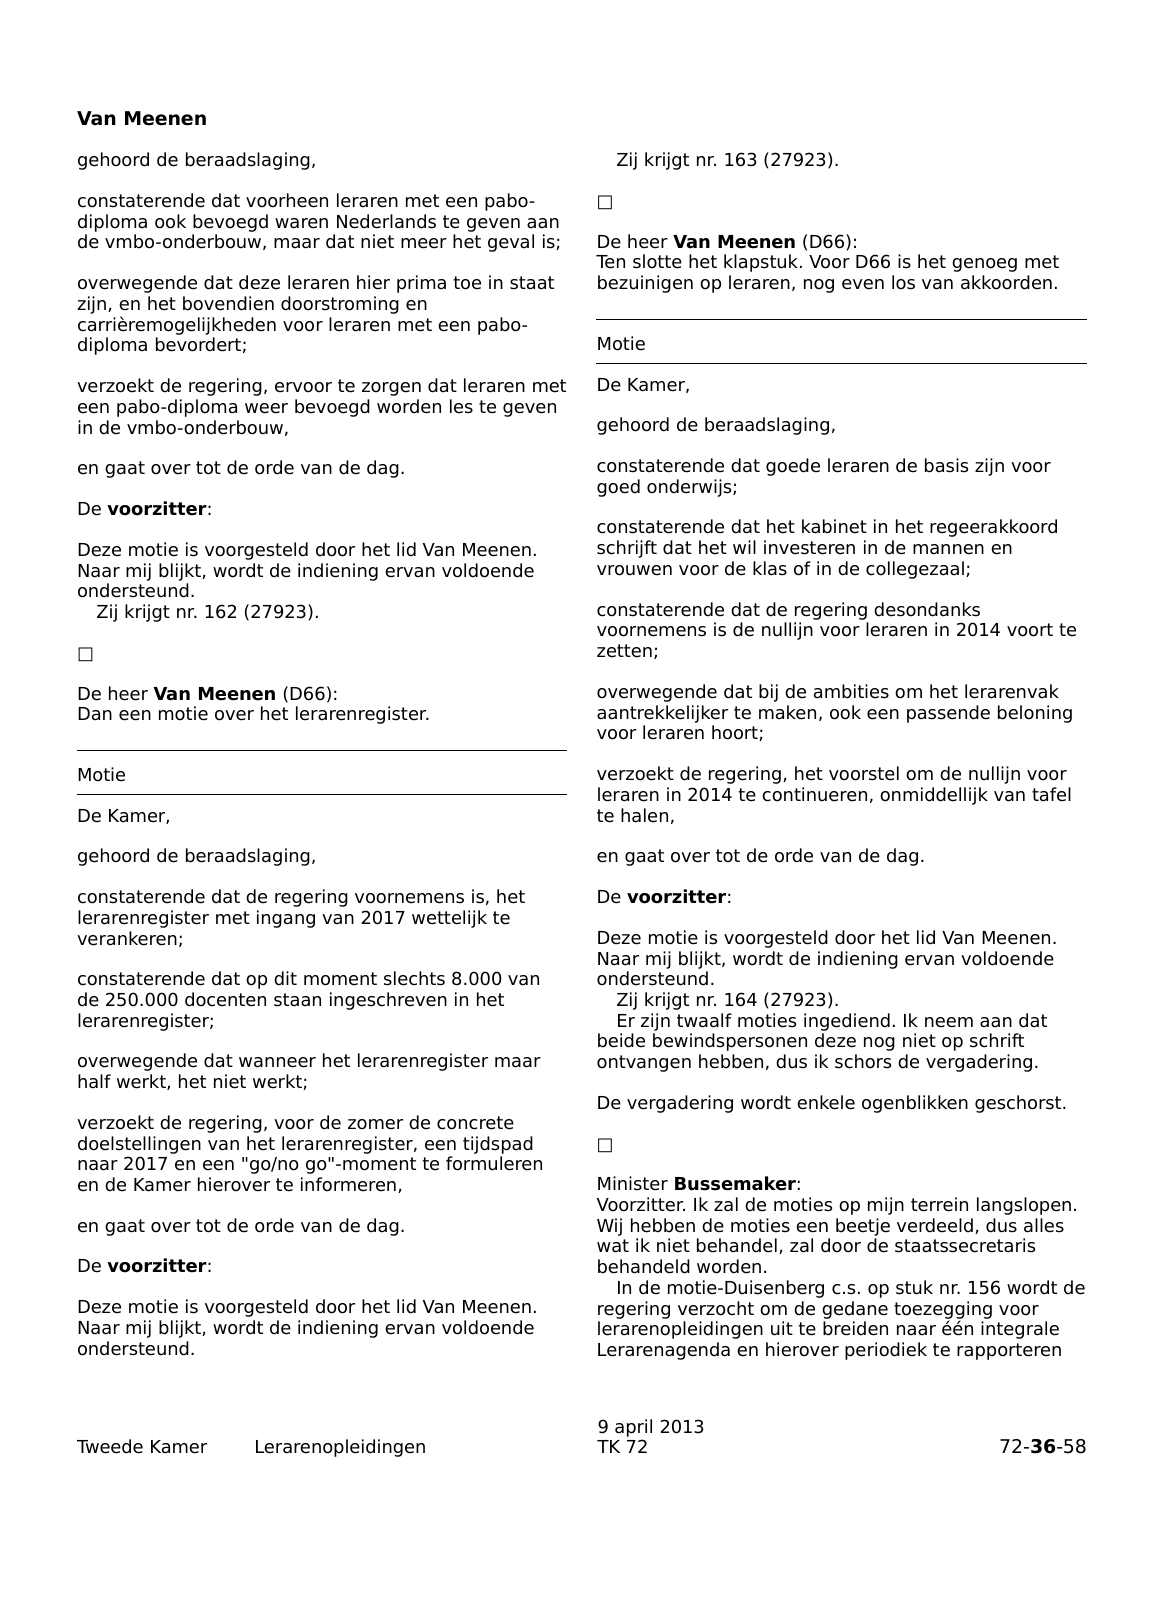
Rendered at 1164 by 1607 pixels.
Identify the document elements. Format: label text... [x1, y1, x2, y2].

text constaterende dat goede leraren de basis zijn voor goed onderwijs; [596, 456, 1087, 497]
text overwegende dat wanneer het lerarenregister maar half werkt, het niet werkt; [77, 1051, 567, 1093]
text Voorzitter. Ik zal de moties op mijn terrein langslopen. Wij hebben de moties een beetje verdeeld, dus alles wat ik niet behandel, zal door de staatssecretaris behandeld worden. [596, 1195, 1087, 1278]
text □ [77, 643, 567, 663]
text Motie [77, 765, 567, 785]
text constaterende dat de regering voornemens is, het lerarenregister met ingang van 2017 wettelijk te verankeren; [77, 887, 567, 949]
text verzoekt de regering, voor de zomer de concrete doelstellingen van het lerarenregister, een tijdspad naar 2017 en een "go/no go"-moment te formuleren en de Kamer hierover te informeren, [77, 1113, 567, 1196]
text Motie [596, 334, 1087, 354]
text In de motie-Duisenberg c.s. op stuk nr. 156 wordt de regering verzocht om de gedane toezegging voor lerarenopleidingen uit te breiden naar één integrale Lerarenagenda en hierover periodiek te rapporteren [596, 1278, 1087, 1361]
text Zij krijgt nr. 162 (27923). [77, 602, 567, 623]
text gehoord de beraadslaging, [596, 415, 1087, 436]
text constaterende dat voorheen leraren met een pabo-diploma ook bevoegd waren Nederlands te geven aan de vmbo-onderbouw, maar dat niet meer het geval is; [77, 191, 567, 253]
text Deze motie is voorgesteld door het lid Van Meenen. Naar mij blijkt, wordt de indiening ervan voldoende ondersteund. [77, 540, 567, 602]
text De Kamer, [596, 374, 1087, 395]
text en gaat over tot de orde van de dag. [596, 846, 1087, 867]
text Deze motie is voorgesteld door het lid Van Meenen. Naar mij blijkt, wordt de indiening ervan voldoende ondersteund. [77, 1297, 567, 1359]
text De voorzitter: [77, 1256, 567, 1277]
text Ten slotte het klapstuk. Voor D66 is het genoeg met bezuinigen op leraren, nog even los van akkoorden. [596, 252, 1087, 294]
text □ [596, 191, 1087, 212]
text Zij krijgt nr. 164 (27923). [596, 990, 1087, 1011]
text en gaat over tot de orde van de dag. [77, 458, 567, 479]
text De vergadering wordt enkele ogenblikken geschorst. [596, 1093, 1087, 1113]
text Deze motie is voorgesteld door het lid Van Meenen. Naar mij blijkt, wordt de indiening ervan voldoende ondersteund. [596, 928, 1087, 990]
text De voorzitter: [77, 499, 567, 520]
text □ [596, 1133, 1087, 1154]
text Er zijn twaalf moties ingediend. Ik neem aan dat beide bewindspersonen deze nog niet op schrift ontvangen hebben, dus ik schors de vergadering. [596, 1011, 1087, 1073]
text constaterende dat het kabinet in het regeerakkoord schrijft dat het wil investeren in de mannen en vrouwen voor de klas of in de collegezaal; [596, 517, 1087, 579]
text gehoord de beraadslaging, [77, 846, 567, 867]
text Dan een motie over het lerarenregister. [77, 704, 567, 725]
text De heer Van Meenen (D66): [596, 232, 1087, 252]
text constaterende dat op dit moment slechts 8.000 van de 250.000 docenten staan ingeschreven in het lerarenregister; [77, 969, 567, 1031]
text De heer Van Meenen (D66): [77, 683, 567, 704]
text constaterende dat de regering desondanks voornemens is de nullijn voor leraren in 2014 voort te zetten; [596, 599, 1087, 662]
text Zij krijgt nr. 163 (27923). [596, 150, 1087, 171]
text verzoekt de regering, het voorstel om de nullijn voor leraren in 2014 te continueren, onmiddellijk van tafel te halen, [596, 764, 1087, 826]
text Minister Bussemaker: [596, 1174, 1087, 1195]
text verzoekt de regering, ervoor te zorgen dat leraren met een pabo-diploma weer bevoegd worden les te geven in de vmbo-onderbouw, [77, 376, 567, 438]
text en gaat over tot de orde van de dag. [77, 1216, 567, 1236]
text De voorzitter: [596, 887, 1087, 908]
text overwegende dat deze leraren hier prima toe in staat zijn, en het bovendien doorstroming en carrièremogelijkheden voor leraren met een pabo-diploma bevordert; [77, 273, 567, 356]
text De Kamer, [77, 805, 567, 826]
text gehoord de beraadslaging, [77, 150, 567, 171]
text overwegende dat bij de ambities om het lerarenvak aantrekkelijker te maken, ook een passende beloning voor leraren hoort; [596, 682, 1087, 744]
